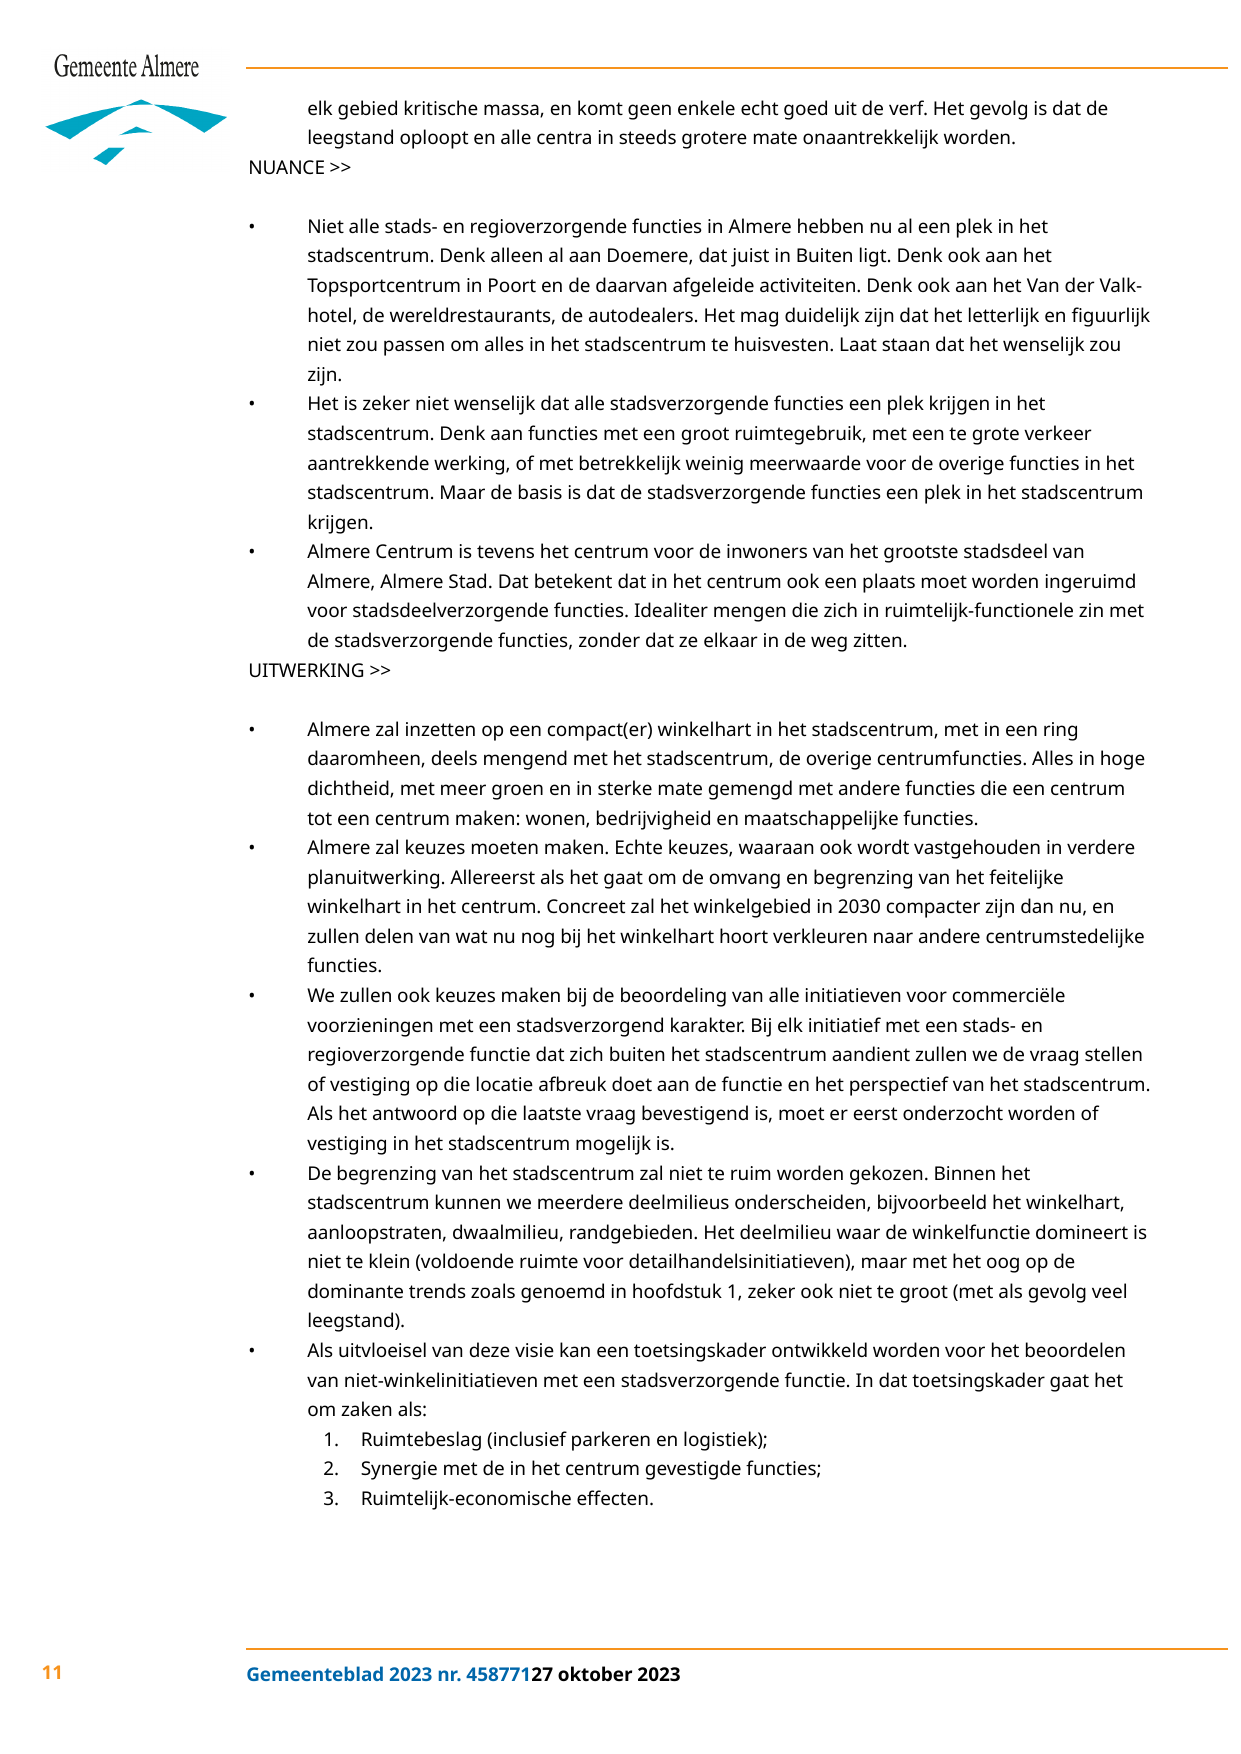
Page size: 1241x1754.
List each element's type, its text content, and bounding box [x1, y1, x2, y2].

list Als uitvloeisel van deze visie kan een toetsingskader ontwikkeld worden voor het beoordelen van niet-winkelinitiatieven met een stadsverzorgende functie. In dat toetsingskader gaat het om zaken als: [248, 1337, 1152, 1422]
list De begrenzing van het stadscentrum zal niet te ruim worden gekozen. Binnen het stadscentrum kunnen we meerdere deelmilieus onderscheiden, bijvoorbeeld het winkelhart, aanloopstraten, dwaalmilieu, randgebieden. Het deelmilieu waar de winkelfunctie domineert is niet te klein (voldoende ruimte voor detailhandelsinitiatieven), maar met het oog op de dominante trends zoals genoemd in hoofdstuk 1, zeker ook niet te groot (met als gevolg veel leegstand). [248, 1160, 1152, 1333]
text UITWERKING >> [248, 657, 1152, 683]
list Almere zal inzetten op een compact(er) winkelhart in het stadscentrum, met in een ring daaromheen, deels mengend met het stadscentrum, de overige centrumfuncties. Alles in hoge dichtheid, met meer groen en in sterke mate gemengd met andere functies die een centrum tot een centrum maken: wonen, bedrijvigheid en maatschappelijke functies. [248, 716, 1152, 831]
list Synergie met de in het centrum gevestigde functies; [323, 1456, 1152, 1481]
list We zullen ook keuzes maken bij de beoordeling van alle initiatieven voor commerciële voorzieningen met een stadsverzorgend karakter. Bij elk initiatief met een stads- en regioverzorgende functie dat zich buiten het stadscentrum aandient zullen we de vraag stellen of vestiging op die locatie afbreuk doet aan de functie en het perspectief van het stadscentrum. Als het antwoord op die laatste vraag bevestigend is, moet er eerst onderzocht worden of vestiging in het stadscentrum mogelijk is. [248, 982, 1152, 1156]
list Ruimtelijk-economische effecten. [323, 1485, 1152, 1511]
list Almere Centrum is tevens het centrum voor de inwoners van het grootste stadsdeel van Almere, Almere Stad. Dat betekent dat in het centrum ook een plaats moet worden ingeruimd voor stadsdeelverzorgende functies. Idealiter mengen die zich in ruimtelijk-functionele zin met de stadsverzorgende functies, zonder dat ze elkaar in de weg zitten. [248, 538, 1152, 653]
list Almere zal keuzes moeten maken. Echte keuzes, waaraan ook wordt vastgehouden in verdere planuitwerking. Allereerst als het gaat om de omvang en begrenzing van het feitelijke winkelhart in het centrum. Concreet zal het winkelgebied in 2030 compacter zijn dan nu, en zullen delen van wat nu nog bij het winkelhart hoort verkleuren naar andere centrumstedelijke functies. [248, 834, 1152, 978]
list Niet alle stads- en regioverzorgende functies in Almere hebben nu al een plek in het stadscentrum. Denk alleen al aan Doemere, dat juist in Buiten ligt. Denk ook aan het Topsportcentrum in Poort en de daarvan afgeleide activiteiten. Denk ook aan het Van der Valk-hotel, de wereldrestaurants, de autodealers. Het mag duidelijk zijn dat het letterlijk en figuurlijk niet zou passen om alles in het stadscentrum te huisvesten. Laat staan dat het wenselijk zou zijn. [248, 213, 1152, 387]
list Ruimtebeslag (inclusief parkeren en logistiek); [323, 1426, 1152, 1452]
picture [41, 47, 231, 172]
text NUANCE >> [248, 154, 1152, 180]
list Het is zeker niet wenselijk dat alle stadsverzorgende functies een plek krijgen in het stadscentrum. Denk aan functies met een groot ruimtegebruik, met een te grote verkeer aantrekkende werking, of met betrekkelijk weinig meerwaarde voor de overige functies in het stadscentrum. Maar de basis is dat de stadsverzorgende functies een plek in het stadscentrum krijgen. [248, 391, 1152, 535]
list elk gebied kritische massa, en komt geen enkele echt goed uit de verf. Het gevolg is dat de leegstand oploopt en alle centra in steeds grotere mate onaantrekkelijk worden. [248, 95, 1152, 150]
